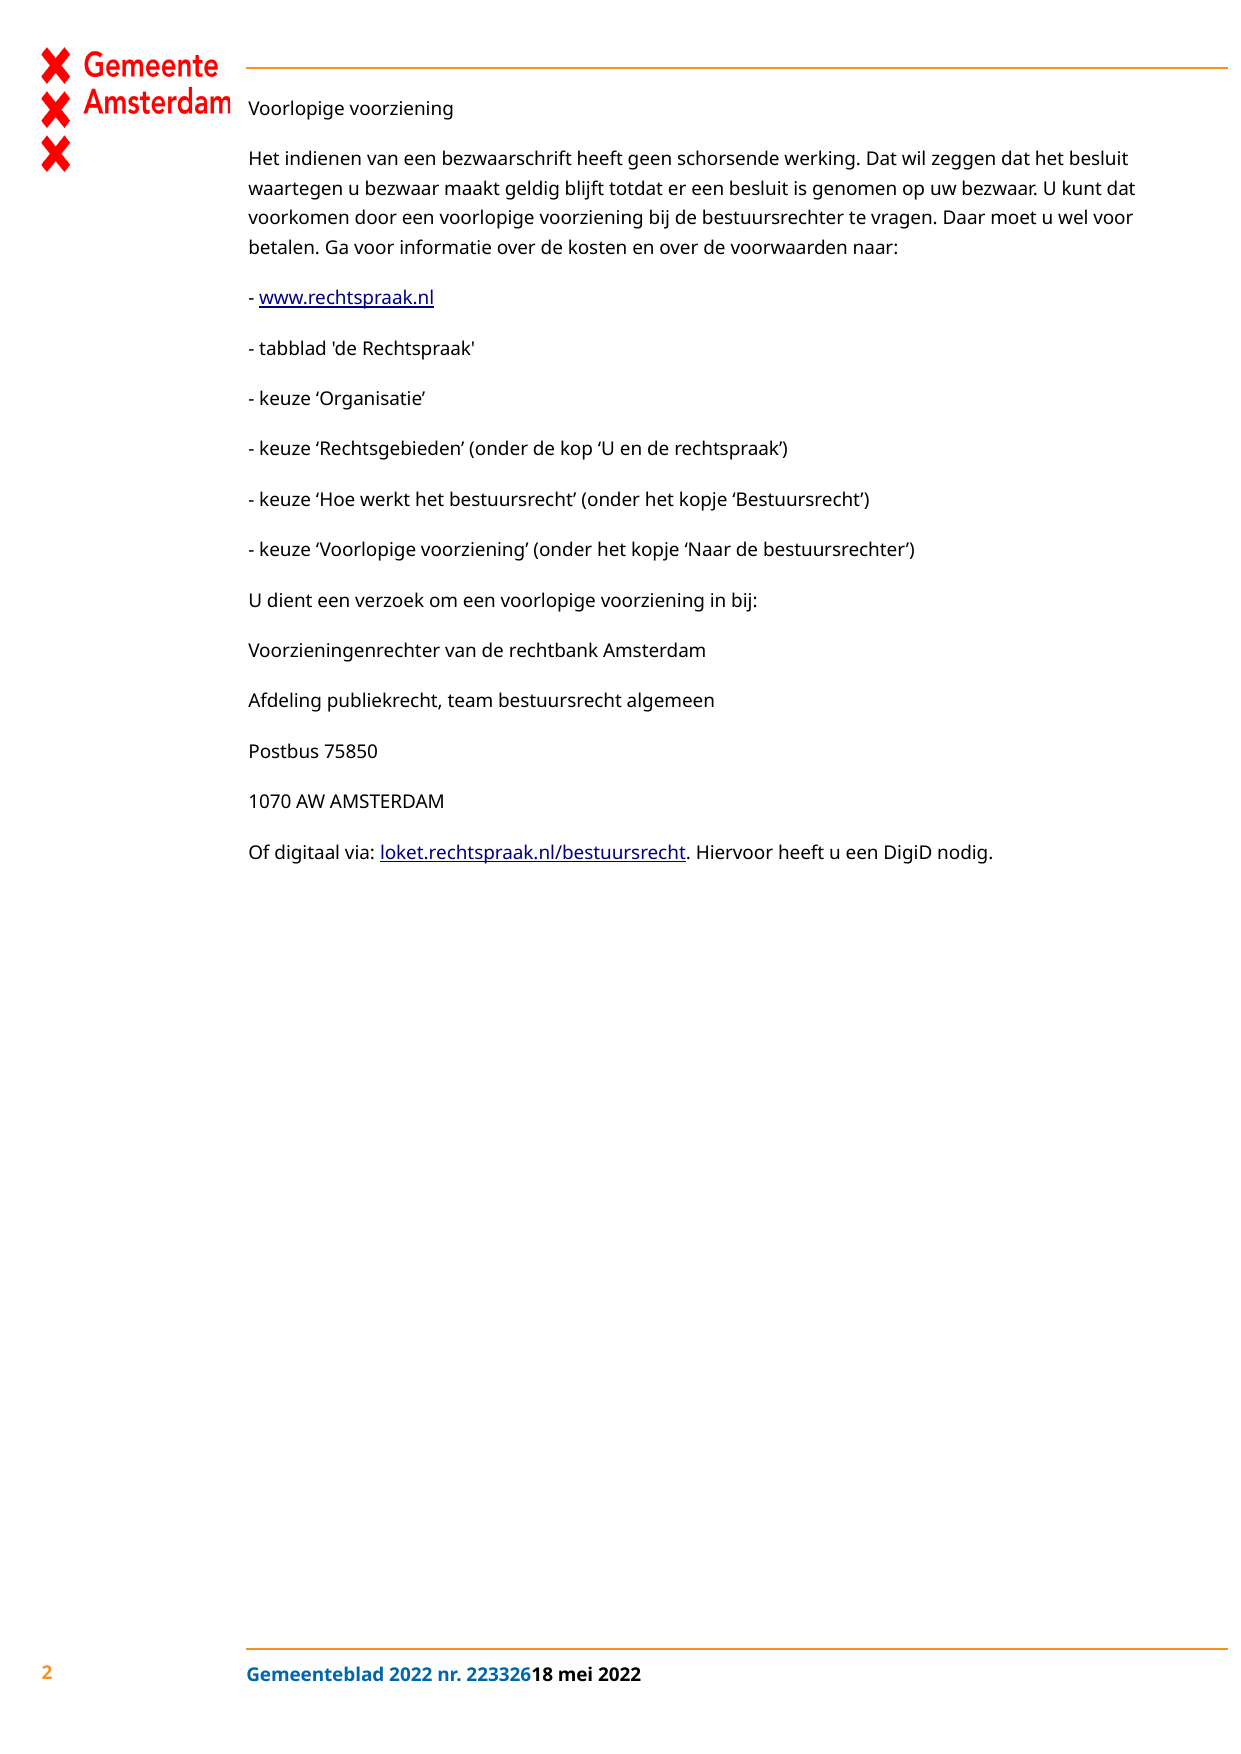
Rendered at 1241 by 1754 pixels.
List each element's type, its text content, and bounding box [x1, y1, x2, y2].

text - keuze ‘Organisatie’ [248, 385, 1152, 411]
text Postbus 75850 [248, 738, 1152, 764]
text Afdeling publiekrecht, team bestuursrecht algemeen [248, 688, 1152, 713]
text 1070 AW AMSTERDAM [248, 788, 1152, 814]
text - keuze ‘Hoe werkt het bestuursrecht’ (onder het kopje ‘Bestuursrecht’) [248, 486, 1152, 512]
text Voorzieningenrechter van de rechtbank Amsterdam [248, 637, 1152, 663]
picture [41, 47, 231, 172]
text U dient een verzoek om een voorlopige voorziening in bij: [248, 587, 1152, 613]
text Voorlopige voorziening [248, 95, 1152, 121]
text - keuze ‘Rechtsgebieden’ (onder de kop ‘U en de rechtspraak’) [248, 436, 1152, 461]
text - tabblad 'de Rechtspraak' [248, 335, 1152, 361]
text Het indienen van een bezwaarschrift heeft geen schorsende werking. Dat wil zeggen dat het besluit waartegen u bezwaar maakt geldig blijft totdat er een besluit is genomen op uw bezwaar. U kunt dat voorkomen door een voorlopige voorziening bij de bestuursrechter te vragen. Daar moet u wel voor betalen. Ga voor informatie over de kosten en over de voorwaarden naar: [248, 145, 1152, 260]
text - www.rechtspraak.nl [248, 284, 1152, 310]
text Of digitaal via: loket.rechtspraak.nl/bestuursrecht. Hiervoor heeft u een DigiD nodig. [248, 839, 1152, 865]
text - keuze ‘Voorlopige voorziening’ (onder het kopje ‘Naar de bestuursrechter’) [248, 536, 1152, 562]
